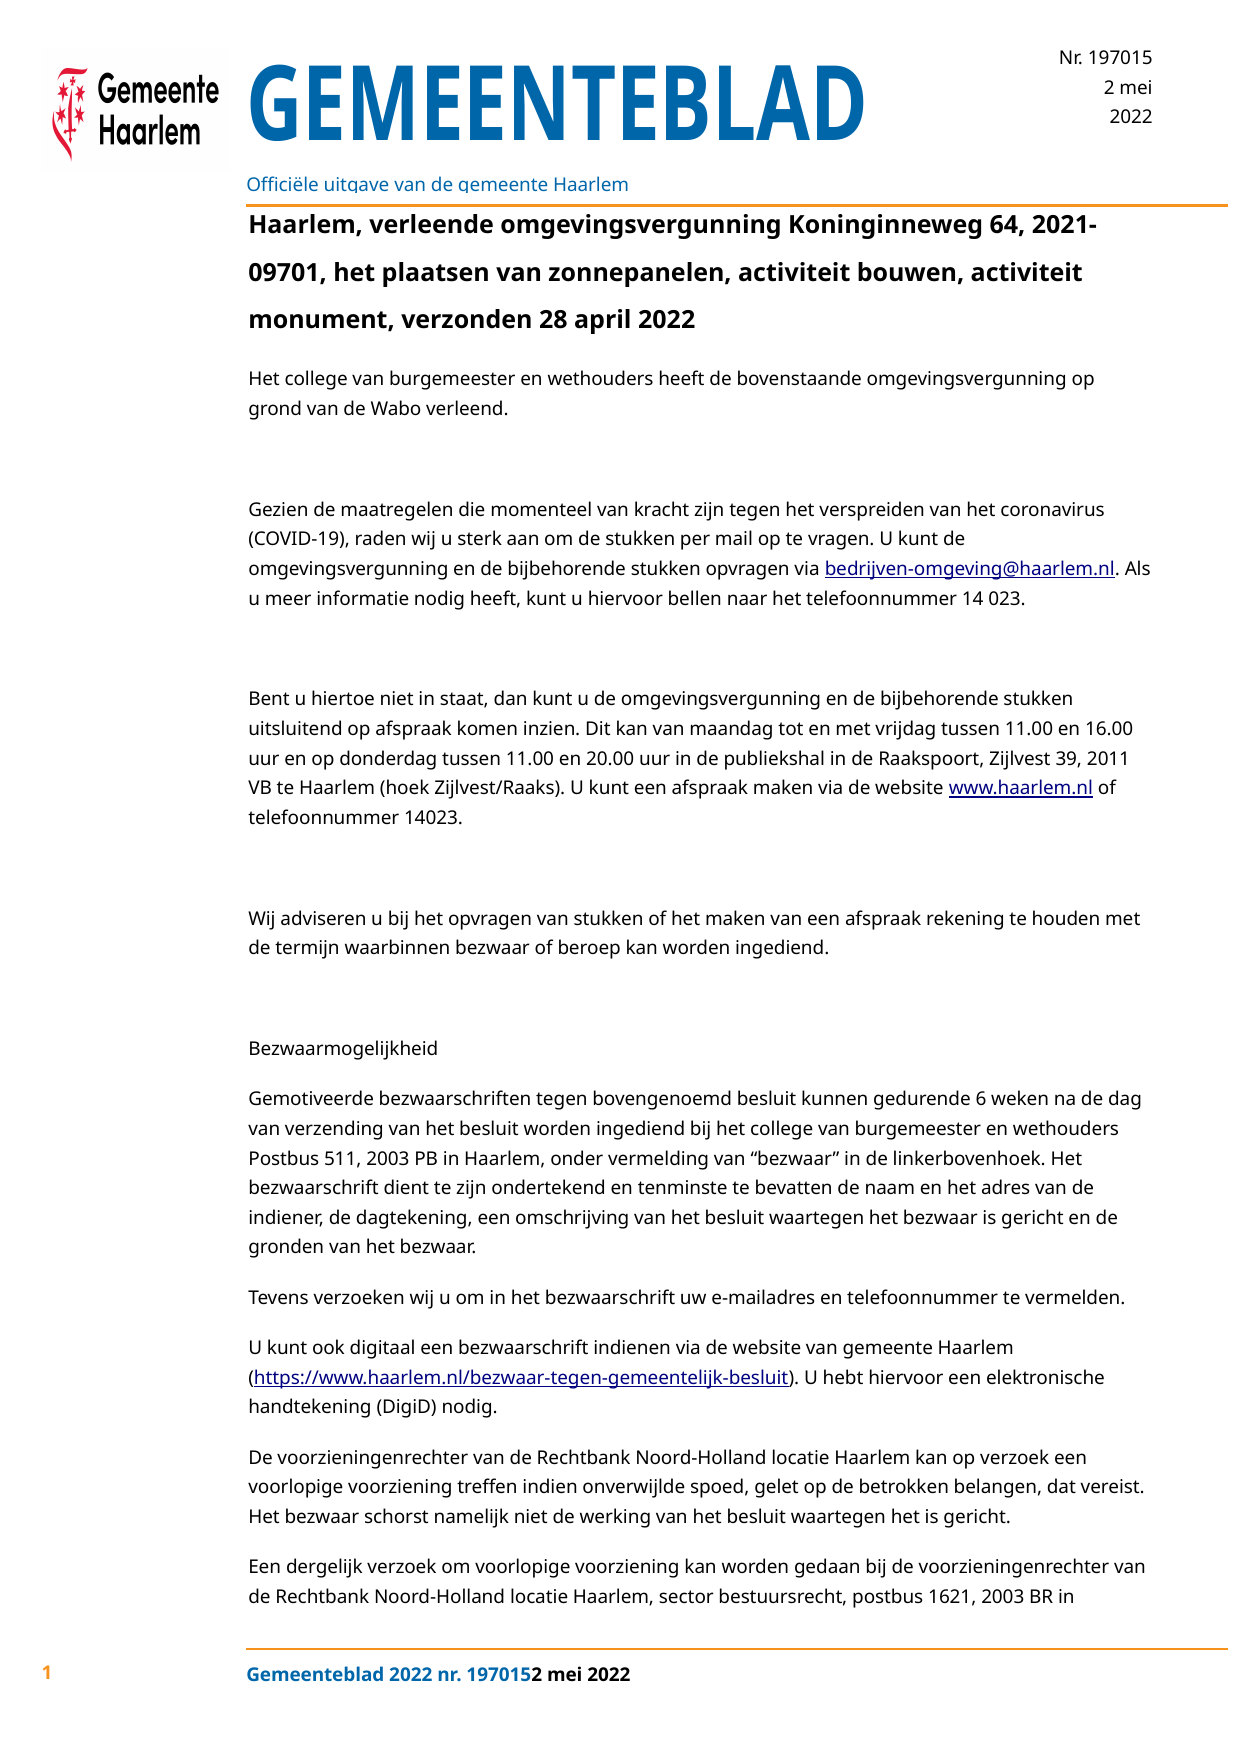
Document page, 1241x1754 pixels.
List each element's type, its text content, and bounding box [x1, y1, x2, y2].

text Haarlem, verleende omgevingsvergunning Koninginneweg 64, 2021-09701, het plaatsen van zonnepanelen, activiteit bouwen, activiteit monument, verzonden 28 april 2022 [248, 207, 1152, 336]
text Een dergelijk verzoek om voorlopige voorziening kan worden gedaan bij de voorzieningenrechter van de Rechtbank Noord-Holland locatie Haarlem, sector bestuursrecht, postbus 1621, 2003 BR in [248, 1553, 1152, 1609]
text Gemotiveerde bezwaarschriften tegen bovengenoemd besluit kunnen gedurende 6 weken na de dag van verzending van het besluit worden ingediend bij het college van burgemeester en wethouders Postbus 511, 2003 PB in Haarlem, onder vermelding van “bezwaar” in de linkerbovenhoek. Het bezwaarschrift dient te zijn ondertekend en tenminste te bevatten de naam en het adres van de indiener, de dagtekening, een omschrijving van het besluit waartegen het bezwaar is gericht en de gronden van het bezwaar. [248, 1086, 1152, 1259]
text De voorzieningenrechter van de Rechtbank Noord-Holland locatie Haarlem kan op verzoek een voorlopige voorziening treffen indien onverwijlde spoed, gelet op de betrokken belangen, dat vereist. Het bezwaar schorst namelijk niet de werking van het besluit waartegen het is gericht. [248, 1444, 1152, 1529]
text Gezien de maatregelen die momenteel van kracht zijn tegen het verspreiden van het coronavirus (COVID-19), raden wij u sterk aan om de stukken per mail op te vragen. U kunt de omgevingsvergunning en de bijbehorende stukken opvragen via bedrijven-omgeving@haarlem.nl. Als u meer informatie nodig heeft, kunt u hiervoor bellen naar het telefoonnummer 14 023. [248, 496, 1152, 610]
text Bent u hiertoe niet in staat, dan kunt u de omgevingsvergunning en de bijbehorende stukken uitsluitend op afspraak komen inzien. Dit kan van maandag tot en met vrijdag tussen 11.00 en 16.00 uur en op donderdag tussen 11.00 en 20.00 uur in de publiekshal in de Raakspoort, Zijlvest 39, 2011 VB te Haarlem (hoek Zijlvest/Raaks). U kunt een afspraak maken via de website www.haarlem.nl of telefoonnummer 14023. [248, 686, 1152, 829]
text U kunt ook digitaal een bezwaarschrift indienen via de website van gemeente Haarlem (https://www.haarlem.nl/bezwaar-tegen-gemeentelijk-besluit). U hebt hiervoor een elektronische handtekening (DigiD) nodig. [248, 1334, 1152, 1419]
text Het college van burgemeester en wethouders heeft de bovenstaande omgevingsvergunning op grond van de Wabo verleend. [248, 366, 1152, 421]
text Tevens verzoeken wij u om in het bezwaarschrift uw e-mailadres en telefoonnummer te vermelden. [248, 1284, 1152, 1309]
text Wij adviseren u bij het opvragen van stukken of het maken van een afspraak rekening te houden met de termijn waarbinnen bezwaar of beroep kan worden ingediend. [248, 905, 1152, 960]
picture [41, 47, 231, 172]
text Bezwaarmogelijkheid [248, 1035, 1152, 1061]
